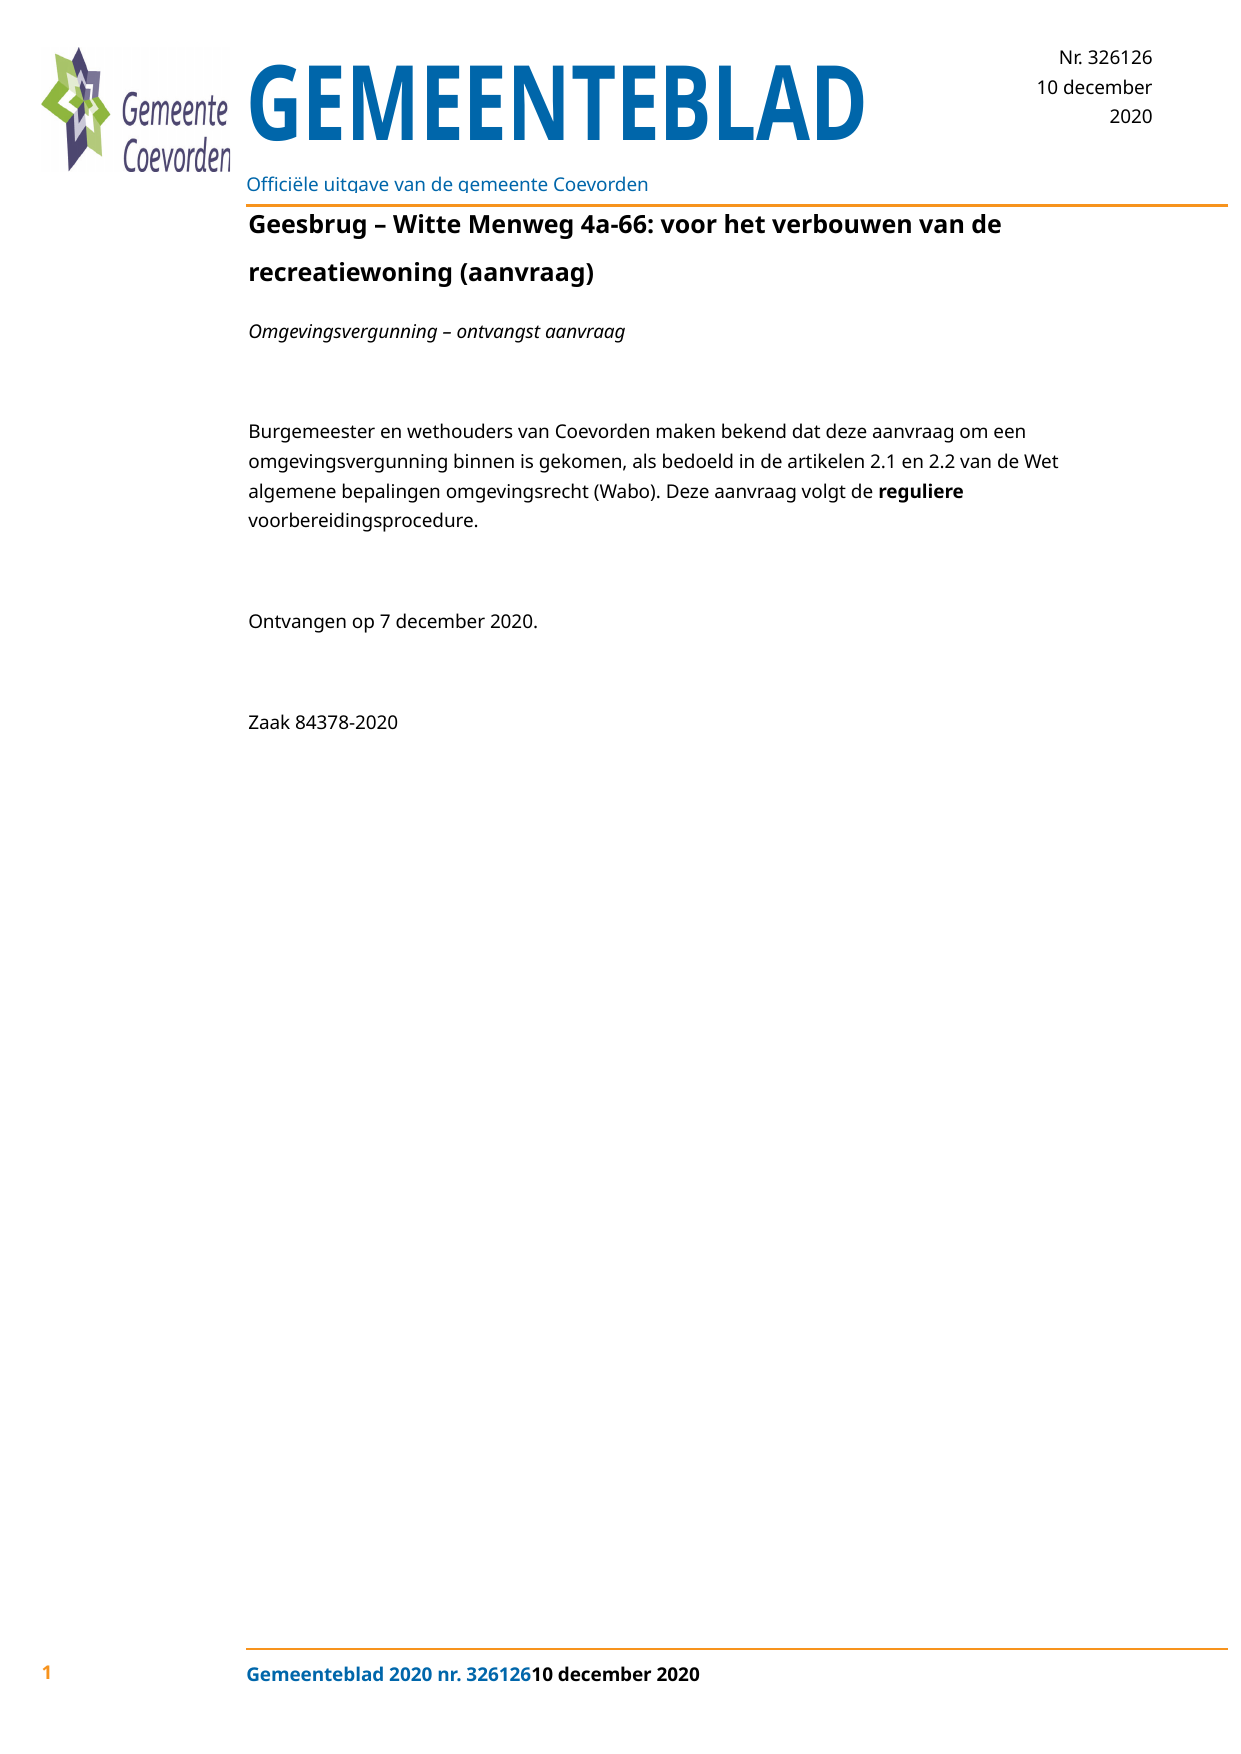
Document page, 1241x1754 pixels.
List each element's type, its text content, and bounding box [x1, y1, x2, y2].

text Burgemeester en wethouders van Coevorden maken bekend dat deze aanvraag om een omgevingsvergunning binnen is gekomen, als bedoeld in de artikelen 2.1 en 2.2 van de Wet algemene bepalingen omgevingsrecht (Wabo). Deze aanvraag volgt de reguliere voorbereidingsprocedure. [248, 419, 1152, 533]
text Ontvangen op 7 december 2020. [248, 608, 1152, 634]
text Zaak 84378-2020 [248, 709, 1152, 735]
picture [41, 47, 231, 172]
text Omgevingsvergunning – ontvangst aanvraag [248, 318, 1152, 344]
text Geesbrug – Witte Menweg 4a-66: voor het verbouwen van de recreatiewoning (aanvraag) [248, 207, 1152, 288]
